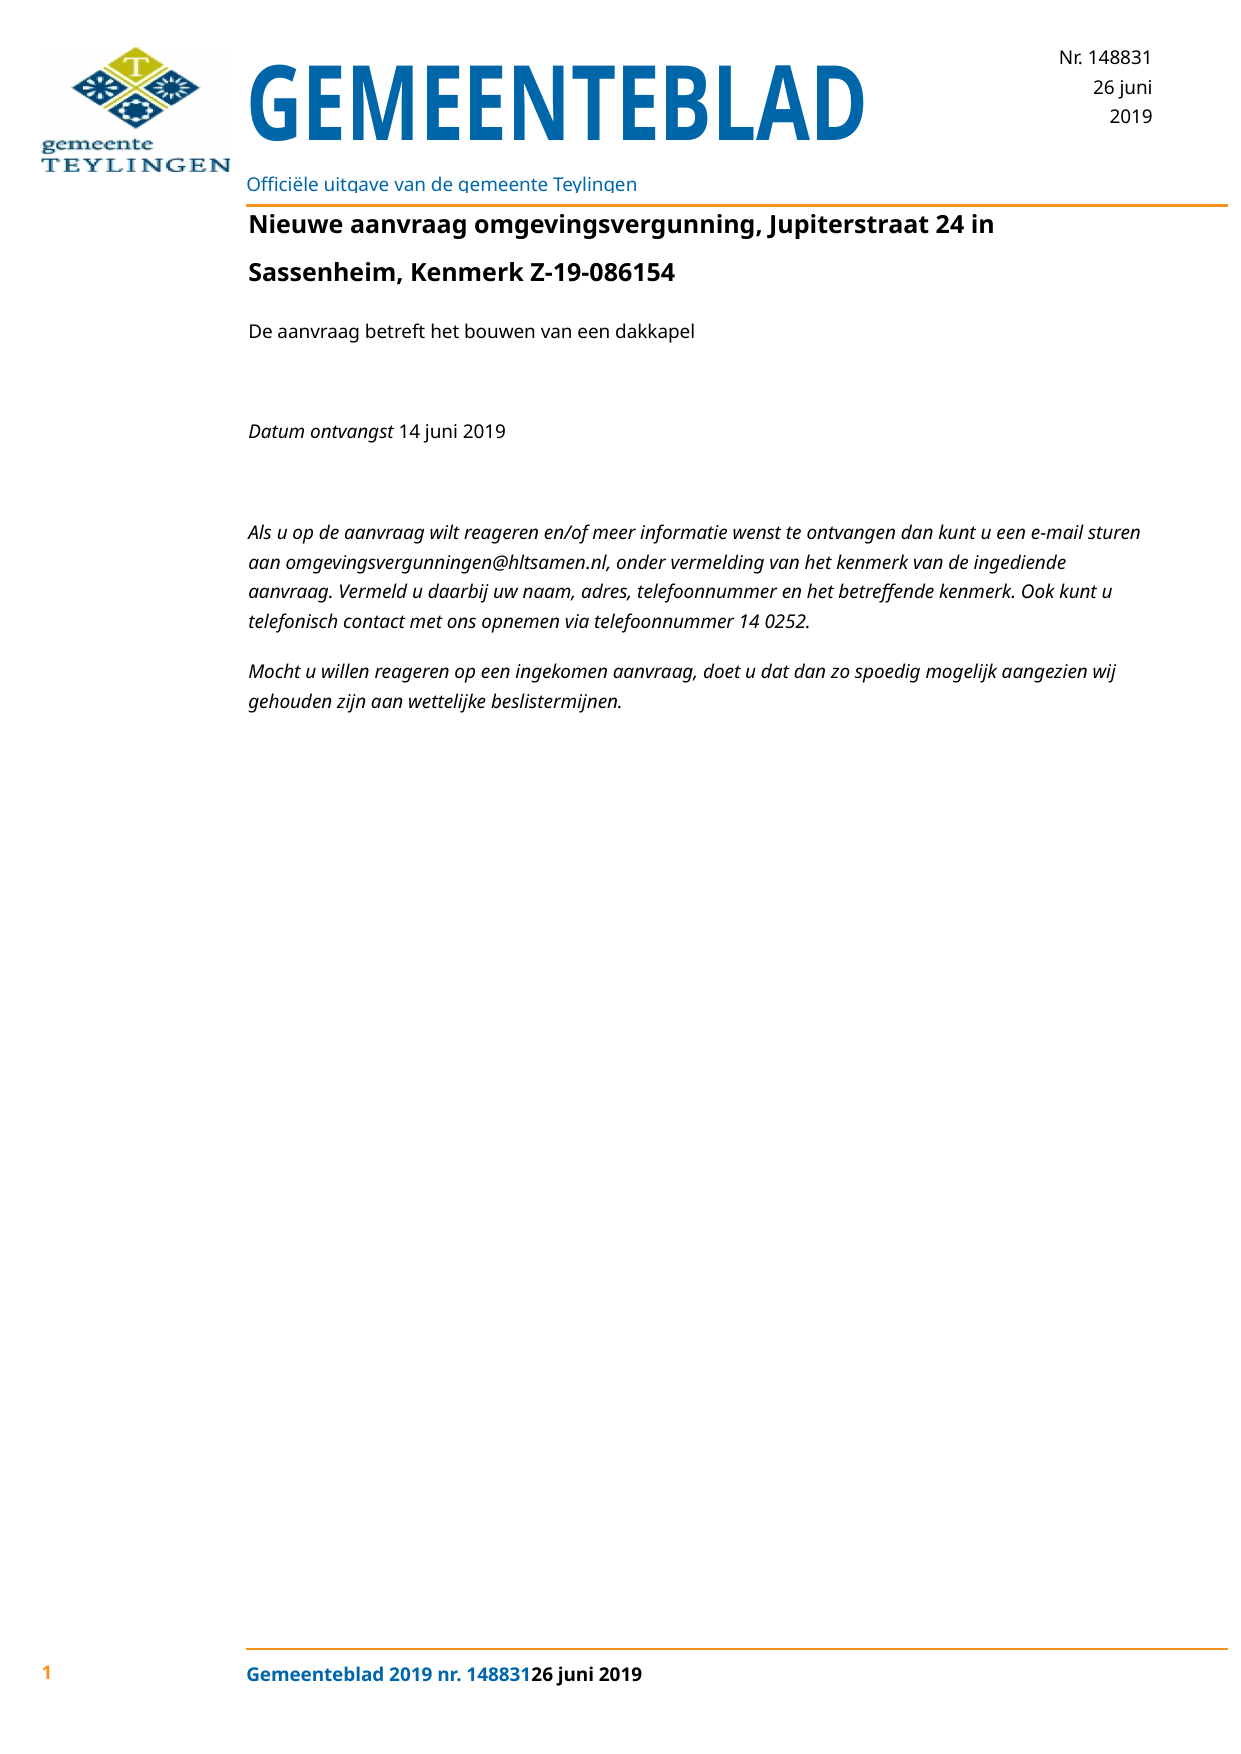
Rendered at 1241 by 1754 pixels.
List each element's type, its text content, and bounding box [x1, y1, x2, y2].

text De aanvraag betreft het bouwen van een dakkapel [248, 318, 1152, 344]
picture [41, 47, 231, 172]
text Mocht u willen reageren op een ingekomen aanvraag, doet u dat dan zo spoedig mogelijk aangezien wij gehouden zijn aan wettelijke beslistermijnen. [248, 659, 1152, 714]
text Nieuwe aanvraag omgevingsvergunning, Jupiterstraat 24 in Sassenheim, Kenmerk Z-19-086154 [248, 207, 1152, 288]
text Als u op de aanvraag wilt reageren en/of meer informatie wenst te ontvangen dan kunt u een e-mail sturen aan omgevingsvergunningen@hltsamen.nl, onder vermelding van het kenmerk van de ingediende aanvraag. Vermeld u daarbij uw naam, adres, telefoonnummer en het betreffende kenmerk. Ook kunt u telefonisch contact met ons opnemen via telefoonnummer 14 0252. [248, 519, 1152, 634]
text Datum ontvangst 14 juni 2019 [248, 419, 1152, 444]
